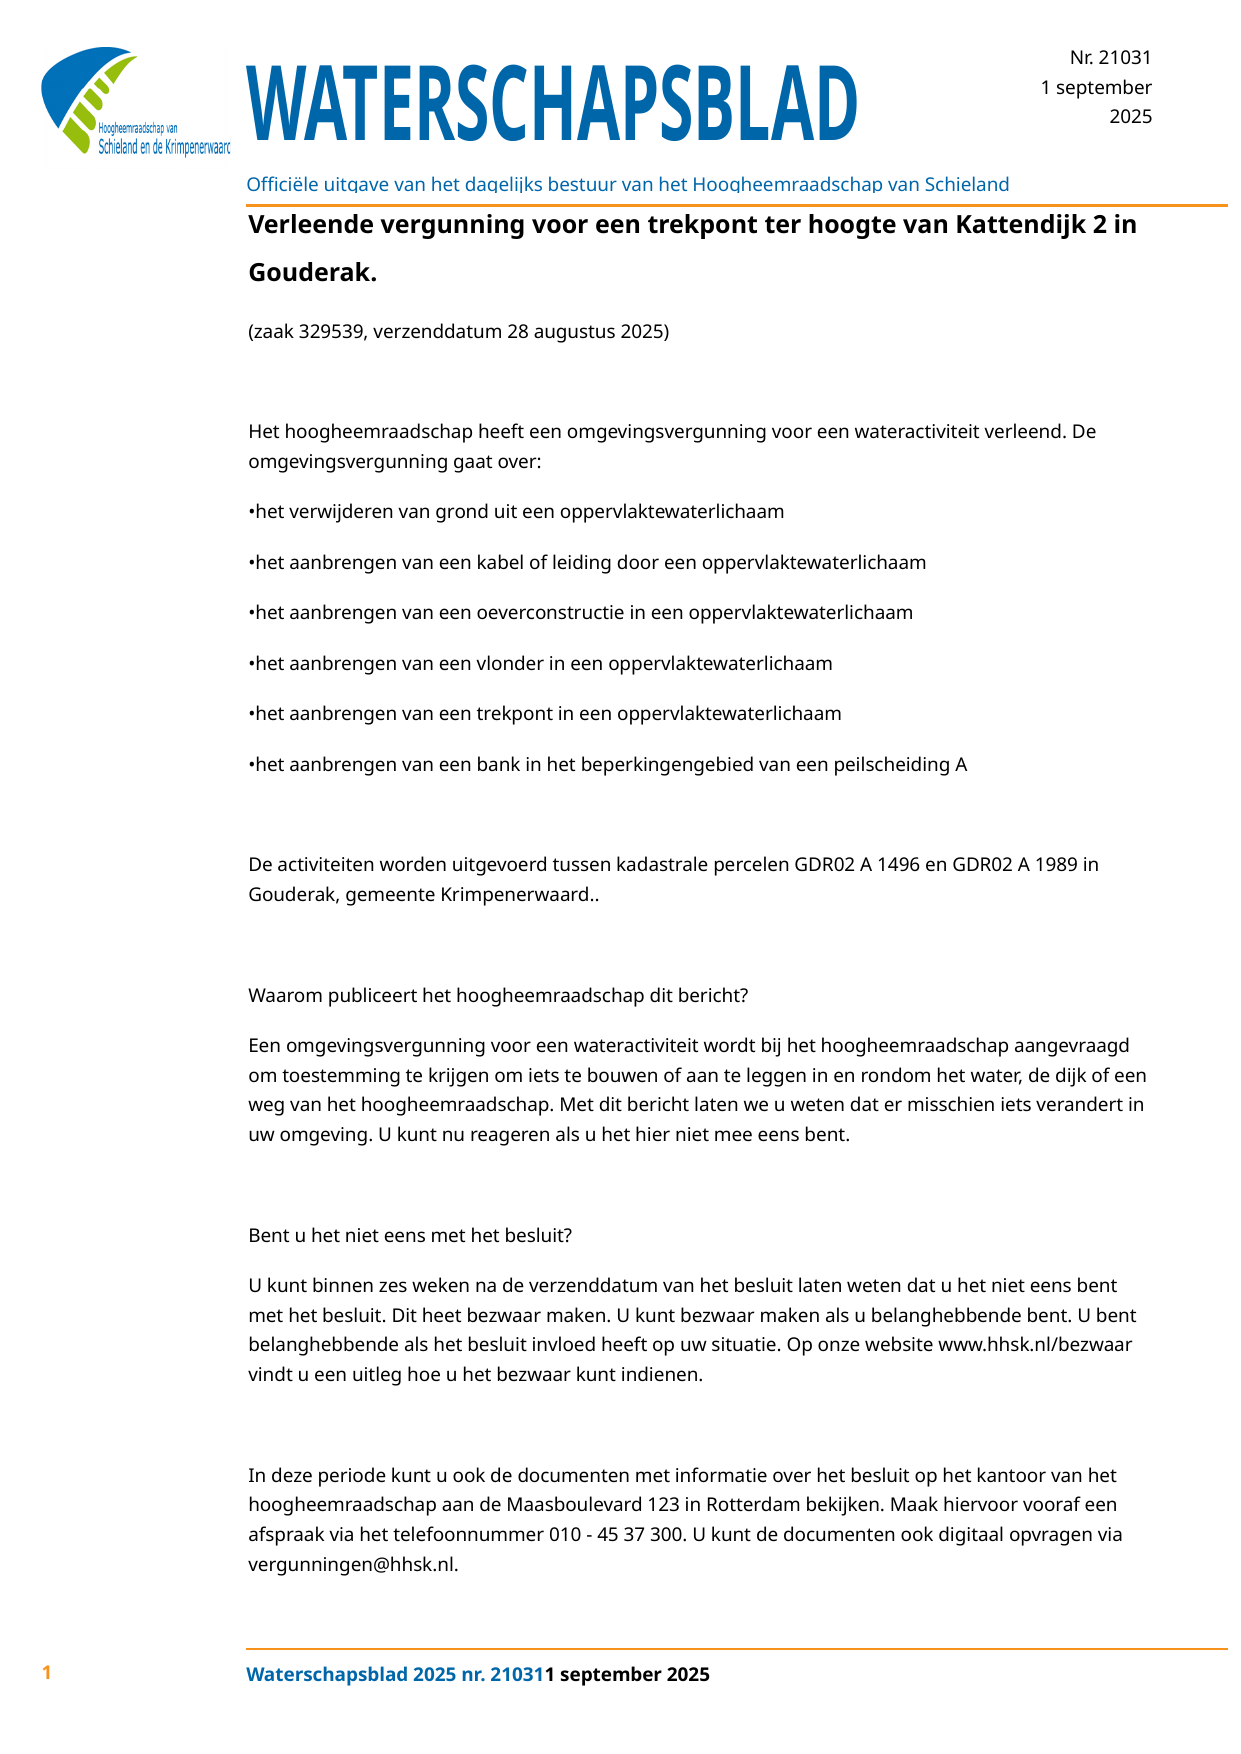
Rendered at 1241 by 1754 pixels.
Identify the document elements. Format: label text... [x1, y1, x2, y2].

text •het aanbrengen van een oeverconstructie in een oppervlaktewaterlichaam [248, 599, 1152, 625]
text Het hoogheemraadschap heeft een omgevingsvergunning voor een wateractiviteit verleend. De omgevingsvergunning gaat over: [248, 419, 1152, 474]
text U kunt binnen zes weken na de verzenddatum van het besluit laten weten dat u het niet eens bent met het besluit. Dit heet bezwaar maken. U kunt bezwaar maken als u belanghebbende bent. U bent belanghebbende als het besluit invloed heeft op uw situatie. Op onze website www.hhsk.nl/bezwaar vindt u een uitleg hoe u het bezwaar kunt indienen. [248, 1272, 1152, 1387]
text •het aanbrengen van een trekpont in een oppervlaktewaterlichaam [248, 700, 1152, 726]
text •het aanbrengen van een vlonder in een oppervlaktewaterlichaam [248, 650, 1152, 676]
text Verleende vergunning voor een trekpont ter hoogte van Kattendijk 2 in Gouderak. [248, 207, 1152, 288]
text •het verwijderen van grond uit een oppervlaktewaterlichaam [248, 499, 1152, 524]
text In deze periode kunt u ook de documenten met informatie over het besluit op het kantoor van het hoogheemraadschap aan de Maasboulevard 123 in Rotterdam bekijken. Maak hiervoor vooraf een afspraak via het telefoonnummer 010 - 45 37 300. U kunt de documenten ook digitaal opvragen via vergunningen@hhsk.nl. [248, 1462, 1152, 1577]
text Waarom publiceert het hoogheemraadschap dit bericht? [248, 982, 1152, 1008]
text Een omgevingsvergunning voor een wateractiviteit wordt bij het hoogheemraadschap aangevraagd om toestemming te krijgen om iets te bouwen of aan te leggen in en rondom het water, de dijk of een weg van het hoogheemraadschap. Met dit bericht laten we u weten dat er misschien iets verandert in uw omgeving. U kunt nu reageren als u het hier niet mee eens bent. [248, 1032, 1152, 1147]
text •het aanbrengen van een kabel of leiding door een oppervlaktewaterlichaam [248, 549, 1152, 575]
text (zaak 329539, verzenddatum 28 augustus 2025) [248, 318, 1152, 344]
picture [41, 47, 231, 172]
text Bent u het niet eens met het besluit? [248, 1222, 1152, 1248]
text De activiteiten worden uitgevoerd tussen kadastrale percelen GDR02 A 1496 en GDR02 A 1989 in Gouderak, gemeente Krimpenerwaard.. [248, 852, 1152, 907]
text •het aanbrengen van een bank in het beperkingengebied van een peilscheiding A [248, 751, 1152, 777]
